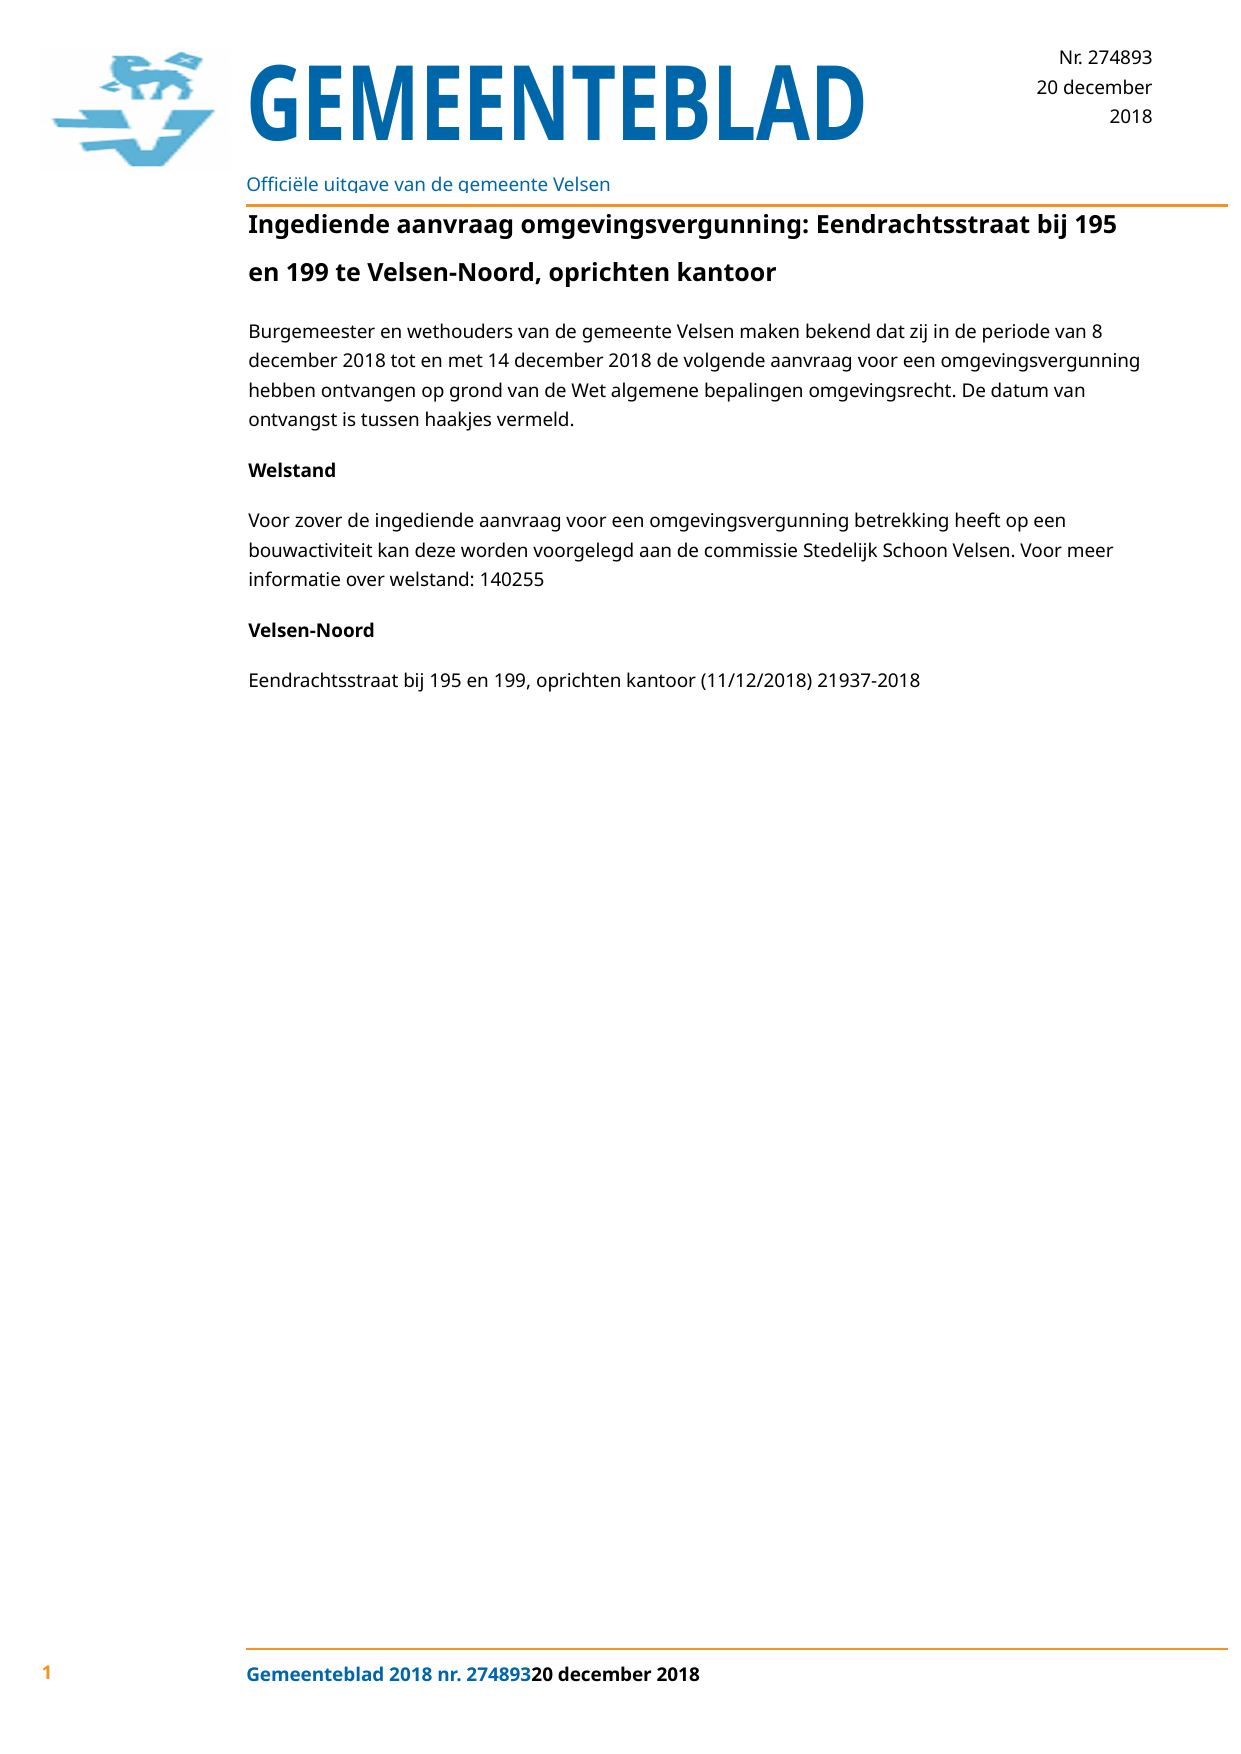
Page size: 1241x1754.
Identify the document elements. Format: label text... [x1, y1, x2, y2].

text Eendrachtsstraat bij 195 en 199, oprichten kantoor (11/12/2018) 21937-2018 [248, 667, 1152, 693]
text Velsen-Noord [248, 617, 1152, 643]
text Welstand [248, 457, 1152, 483]
picture [41, 47, 231, 172]
text Voor zover de ingediende aanvraag voor een omgevingsvergunning betrekking heeft op een bouwactiviteit kan deze worden voorgelegd aan de commissie Stedelijk Schoon Velsen. Voor meer informatie over welstand: 140255 [248, 507, 1152, 592]
text Ingediende aanvraag omgevingsvergunning: Eendrachtsstraat bij 195 en 199 te Velsen-Noord, oprichten kantoor [248, 207, 1152, 288]
text Burgemeester en wethouders van de gemeente Velsen maken bekend dat zij in de periode van 8 december 2018 tot en met 14 december 2018 de volgende aanvraag voor een omgevingsvergunning hebben ontvangen op grond van de Wet algemene bepalingen omgevingsrecht. De datum van ontvangst is tussen haakjes vermeld. [248, 318, 1152, 432]
